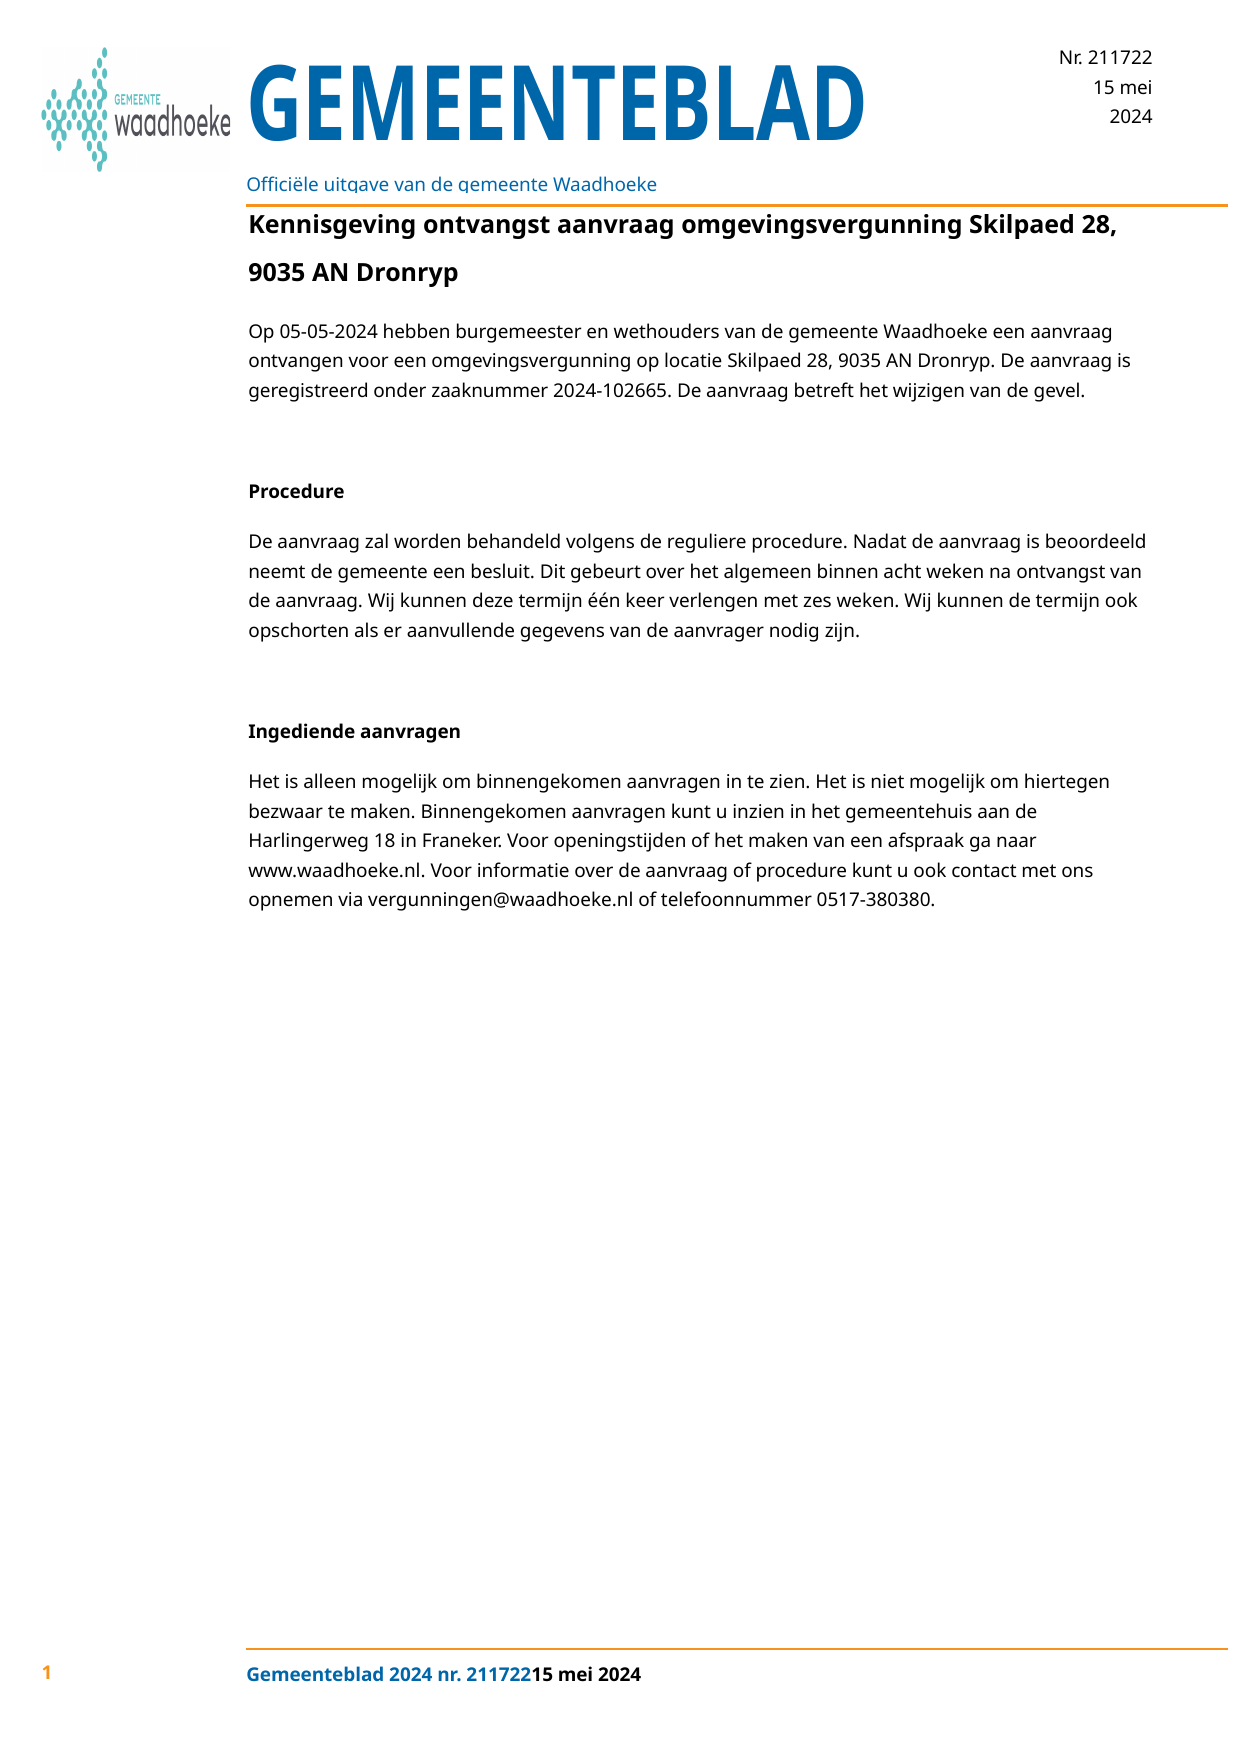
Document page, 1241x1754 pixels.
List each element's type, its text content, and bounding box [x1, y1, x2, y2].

text Ingediende aanvragen [248, 718, 1152, 744]
text Het is alleen mogelijk om binnengekomen aanvragen in te zien. Het is niet mogelijk om hiertegen bezwaar te maken. Binnengekomen aanvragen kunt u inzien in het gemeentehuis aan de Harlingerweg 18 in Franeker. Voor openingstijden of het maken van een afspraak ga naar www.waadhoeke.nl. Voor informatie over de aanvraag of procedure kunt u ook contact met ons opnemen via vergunningen@waadhoeke.nl of telefoonnummer 0517-380380. [248, 768, 1152, 912]
text Procedure [248, 478, 1152, 504]
text Kennisgeving ontvangst aanvraag omgevingsvergunning Skilpaed 28, 9035 AN Dronryp [248, 207, 1152, 288]
picture [41, 47, 231, 172]
text De aanvraag zal worden behandeld volgens de reguliere procedure. Nadat de aanvraag is beoordeeld neemt de gemeente een besluit. Dit gebeurt over het algemeen binnen acht weken na ontvangst van de aanvraag. Wij kunnen deze termijn één keer verlengen met zes weken. Wij kunnen de termijn ook opschorten als er aanvullende gegevens van de aanvrager nodig zijn. [248, 528, 1152, 643]
text Op 05-05-2024 hebben burgemeester en wethouders van de gemeente Waadhoeke een aanvraag ontvangen voor een omgevingsvergunning op locatie Skilpaed 28, 9035 AN Dronryp. De aanvraag is geregistreerd onder zaaknummer 2024-102665. De aanvraag betreft het wijzigen van de gevel. [248, 318, 1152, 403]
